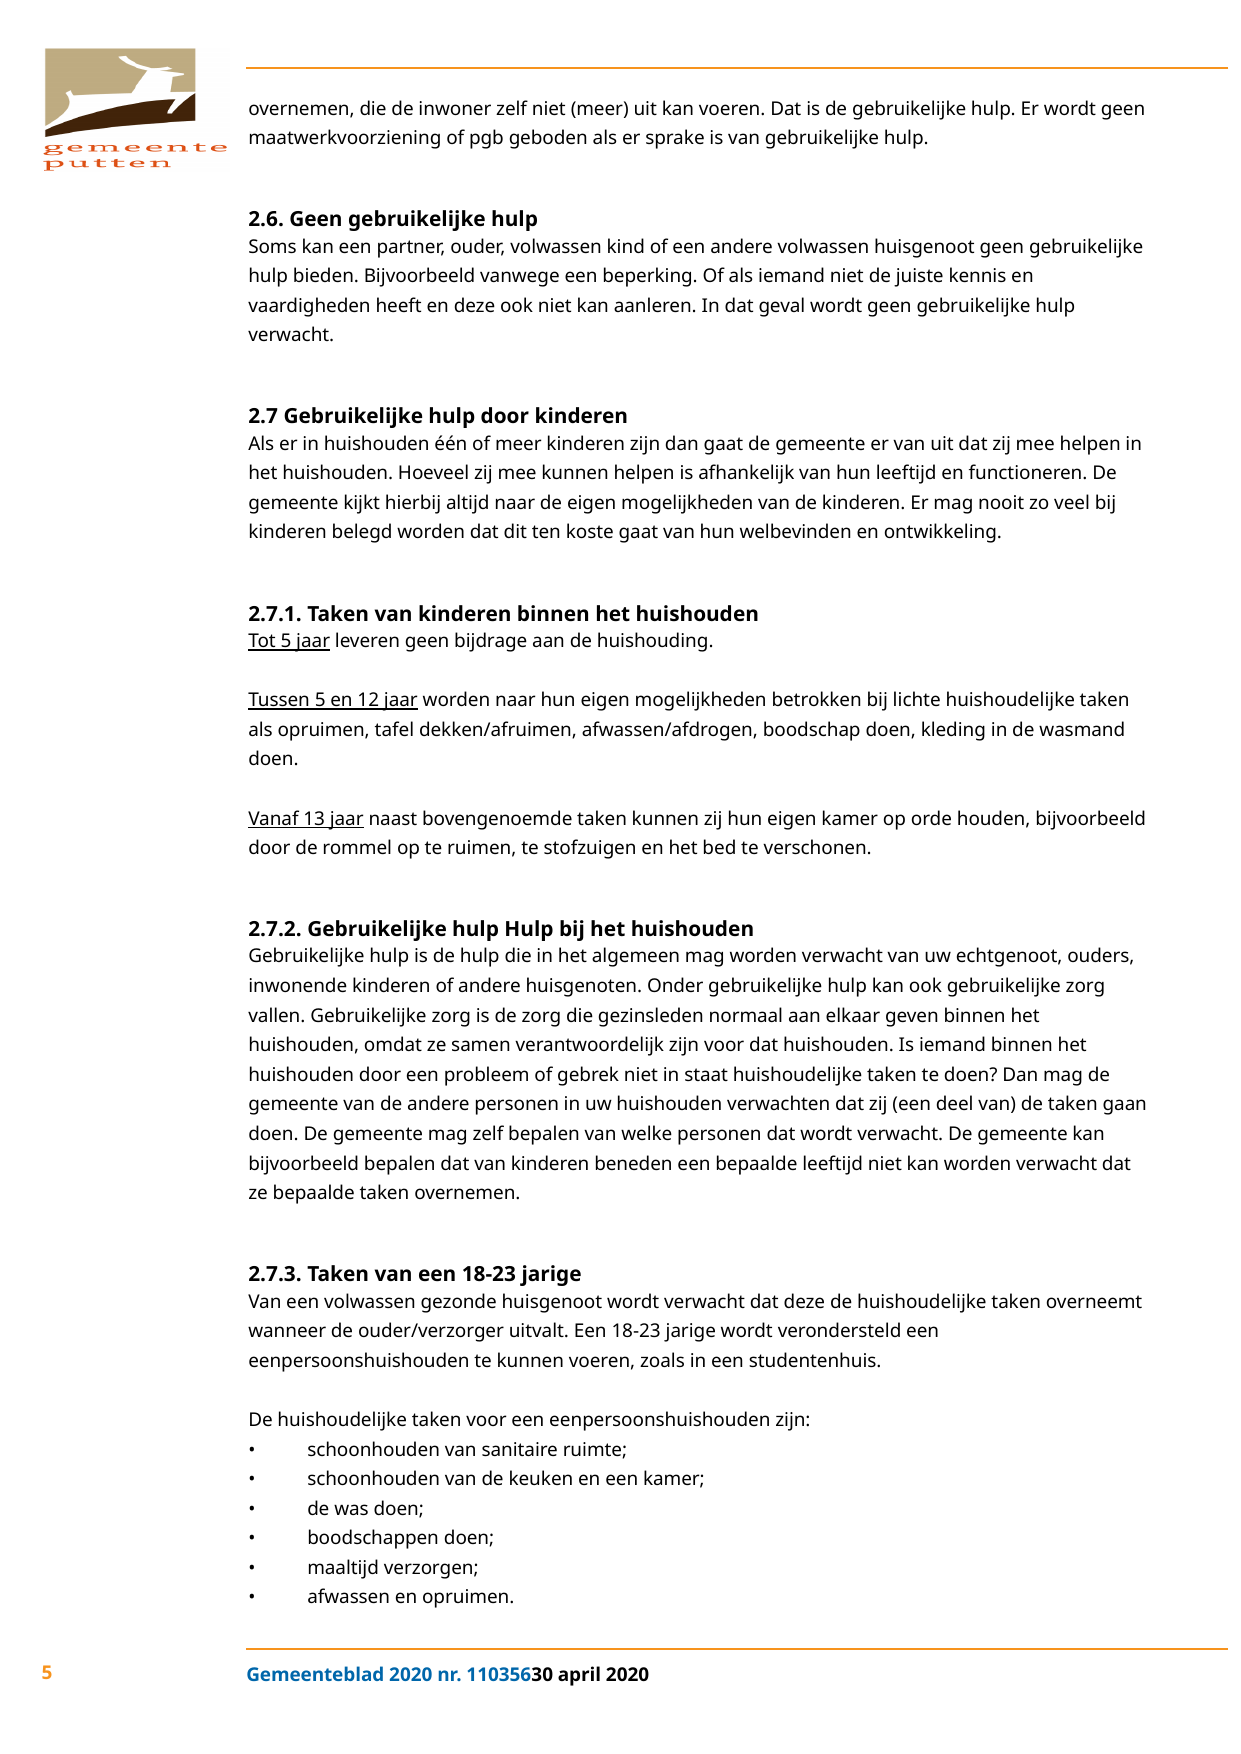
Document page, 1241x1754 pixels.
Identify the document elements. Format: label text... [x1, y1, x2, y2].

text Soms kan een partner, ouder, volwassen kind of een andere volwassen huisgenoot geen gebruikelijke hulp bieden. Bijvoorbeeld vanwege een beperking. Of als iemand niet de juiste kennis en vaardigheden heeft en deze ook niet kan aanleren. In dat geval wordt geen gebruikelijke hulp verwacht. [248, 233, 1152, 347]
list afwassen en opruimen. [248, 1584, 1152, 1609]
text 2.7.2. Gebruikelijke hulp Hulp bij het huishouden [248, 914, 1152, 943]
text overnemen, die de inwoner zelf niet (meer) uit kan voeren. Dat is de gebruikelijke hulp. Er wordt geen maatwerkvoorziening of pgb geboden als er sprake is van gebruikelijke hulp. [248, 95, 1152, 150]
text 2.6. Geen gebruikelijke hulp [248, 204, 1152, 233]
list de was doen; [248, 1495, 1152, 1521]
text 2.7 Gebruikelijke hulp door kinderen [248, 402, 1152, 430]
text Vanaf 13 jaar naast bovengenoemde taken kunnen zij hun eigen kamer op orde houden, bijvoorbeeld door de rommel op te ruimen, te stofzuigen en het bed te verschonen. [248, 805, 1152, 860]
list schoonhouden van sanitaire ruimte; [248, 1436, 1152, 1461]
text Van een volwassen gezonde huisgenoot wordt verwacht dat deze de huishoudelijke taken overneemt wanneer de ouder/verzorger uitvalt. Een 18-23 jarige wordt verondersteld een eenpersoonshuishouden te kunnen voeren, zoals in een studentenhuis. [248, 1288, 1152, 1373]
text 2.7.1. Taken van kinderen binnen het huishouden [248, 599, 1152, 627]
list maaltijd verzorgen; [248, 1554, 1152, 1580]
list boodschappen doen; [248, 1524, 1152, 1550]
list schoonhouden van de keuken en een kamer; [248, 1465, 1152, 1491]
picture [41, 47, 231, 172]
text De huishoudelijke taken voor een eenpersoonshuishouden zijn: [248, 1406, 1152, 1432]
text Tot 5 jaar leveren geen bijdrage aan de huishouding. [248, 627, 1152, 653]
text Tussen 5 en 12 jaar worden naar hun eigen mogelijkheden betrokken bij lichte huishoudelijke taken als opruimen, tafel dekken/afruimen, afwassen/afdrogen, boodschap doen, kleding in de wasmand doen. [248, 686, 1152, 771]
text Gebruikelijke hulp is de hulp die in het algemeen mag worden verwacht van uw echtgenoot, ouders, inwonende kinderen of andere huisgenoten. Onder gebruikelijke hulp kan ook gebruikelijke zorg vallen. Gebruikelijke zorg is de zorg die gezinsleden normaal aan elkaar geven binnen het huishouden, omdat ze samen verantwoordelijk zijn voor dat huishouden. Is iemand binnen het huishouden door een probleem of gebrek niet in staat huishoudelijke taken te doen? Dan mag de gemeente van de andere personen in uw huishouden verwachten dat zij (een deel van) de taken gaan doen. De gemeente mag zelf bepalen van welke personen dat wordt verwacht. De gemeente kan bijvoorbeeld bepalen dat van kinderen beneden een bepaalde leeftijd niet kan worden verwacht dat ze bepaalde taken overnemen. [248, 943, 1152, 1205]
text Als er in huishouden één of meer kinderen zijn dan gaat de gemeente er van uit dat zij mee helpen in het huishouden. Hoeveel zij mee kunnen helpen is afhankelijk van hun leeftijd en functioneren. De gemeente kijkt hierbij altijd naar de eigen mogelijkheden van de kinderen. Er mag nooit zo veel bij kinderen belegd worden dat dit ten koste gaat van hun welbevinden en ontwikkeling. [248, 430, 1152, 544]
text 2.7.3. Taken van een 18-23 jarige [248, 1259, 1152, 1288]
